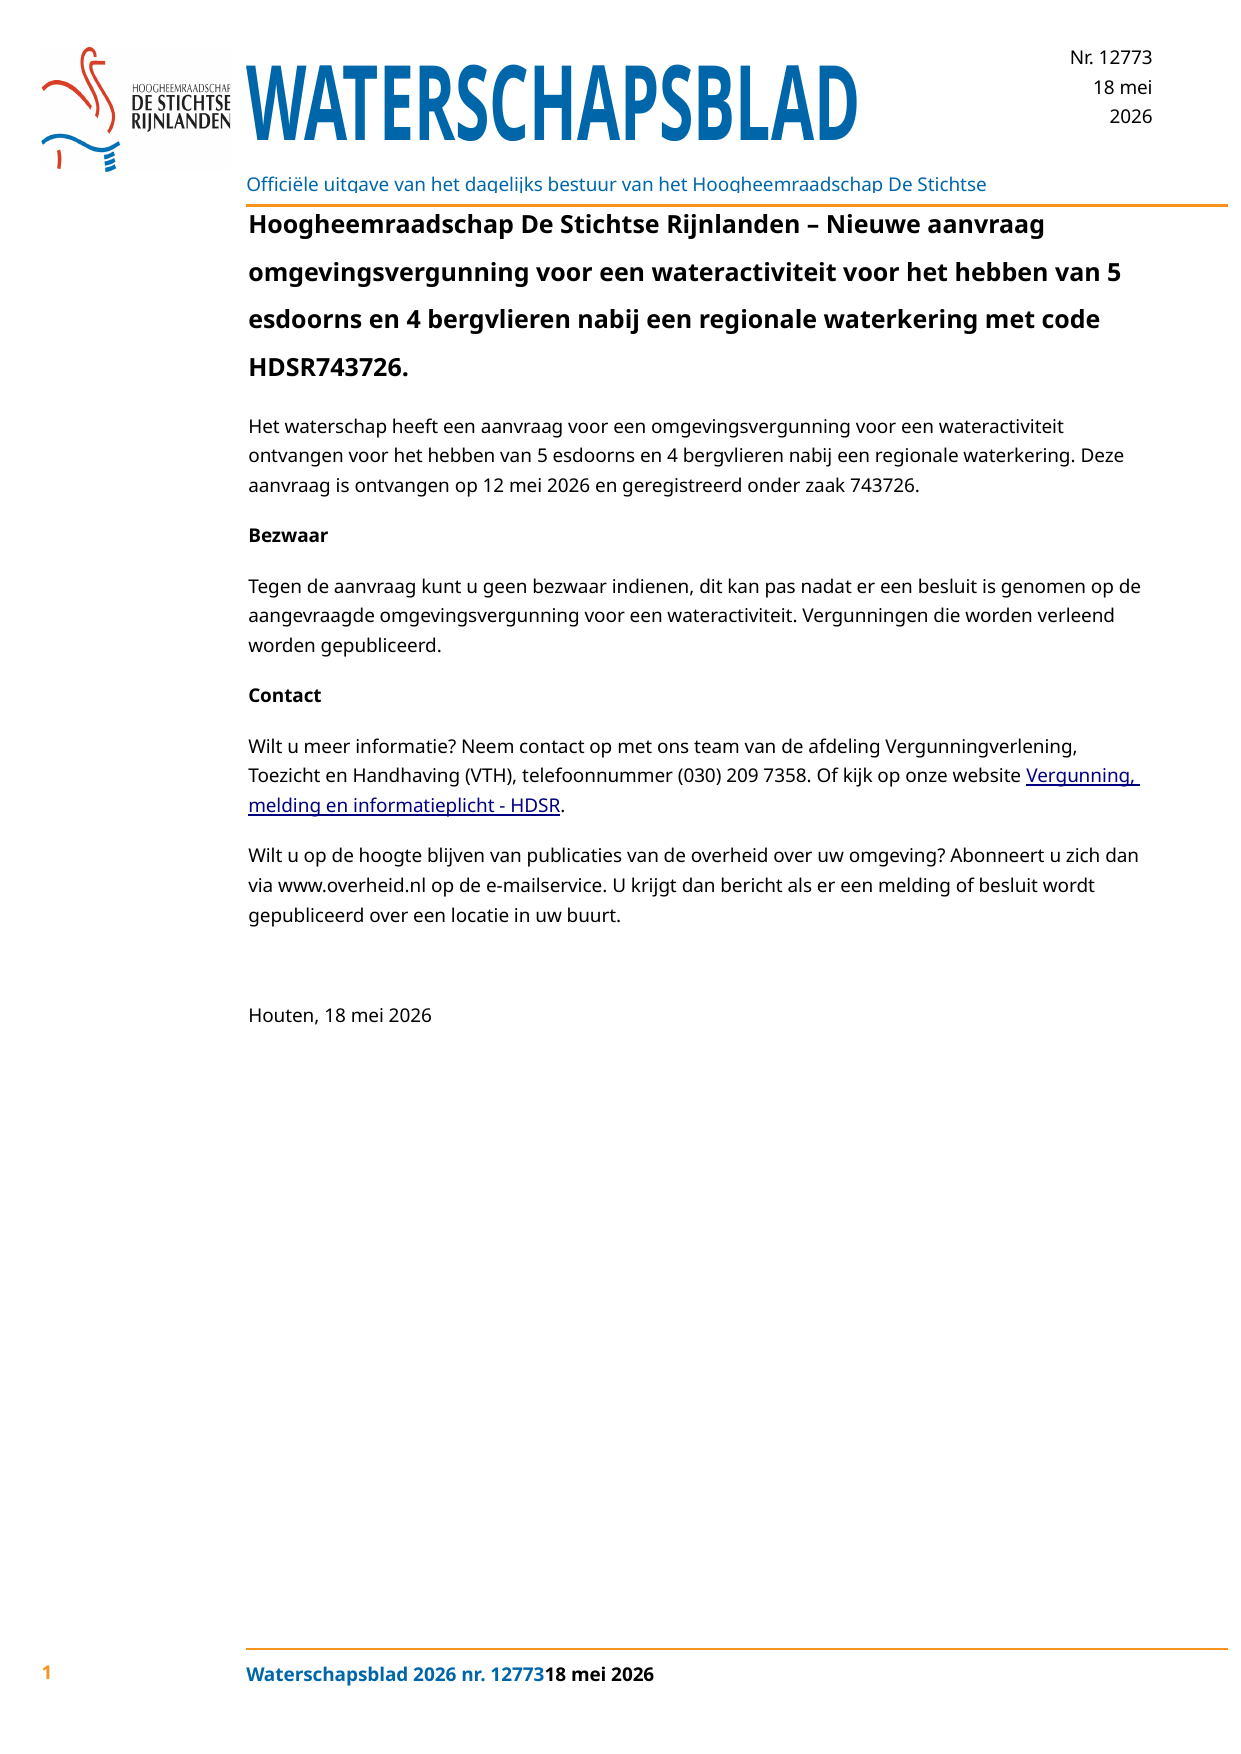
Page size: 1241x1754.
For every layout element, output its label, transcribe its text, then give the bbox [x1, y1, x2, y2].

text Het waterschap heeft een aanvraag voor een omgevingsvergunning voor een wateractiviteit ontvangen voor het hebben van 5 esdoorns en 4 bergvlieren nabij een regionale waterkering. Deze aanvraag is ontvangen op 12 mei 2026 en geregistreerd onder zaak 743726. [248, 413, 1152, 498]
text Wilt u meer informatie? Neem contact op met ons team van de afdeling Vergunningverlening, Toezicht en Handhaving (VTH), telefoonnummer (030) 209 7358. Of kijk op onze website Vergunning, melding en informatieplicht - HDSR. [248, 733, 1152, 818]
text Wilt u op de hoogte blijven van publicaties van de overheid over uw omgeving? Abonneert u zich dan via www.overheid.nl op de e-mailservice. U krijgt dan bericht als er een melding of besluit wordt gepubliceerd over een locatie in uw buurt. [248, 843, 1152, 928]
text Tegen de aanvraag kunt u geen bezwaar indienen, dit kan pas nadat er een besluit is genomen op de aangevraagde omgevingsvergunning voor een wateractiviteit. Vergunningen die worden verleend worden gepubliceerd. [248, 573, 1152, 658]
text Bezwaar [248, 523, 1152, 548]
text Contact [248, 683, 1152, 708]
text Houten, 18 mei 2026 [248, 1003, 1152, 1028]
text Hoogheemraadschap De Stichtse Rijnlanden – Nieuwe aanvraag omgevingsvergunning voor een wateractiviteit voor het hebben van 5 esdoorns en 4 bergvlieren nabij een regionale waterkering met code HDSR743726. [248, 207, 1152, 384]
picture [41, 47, 231, 172]
